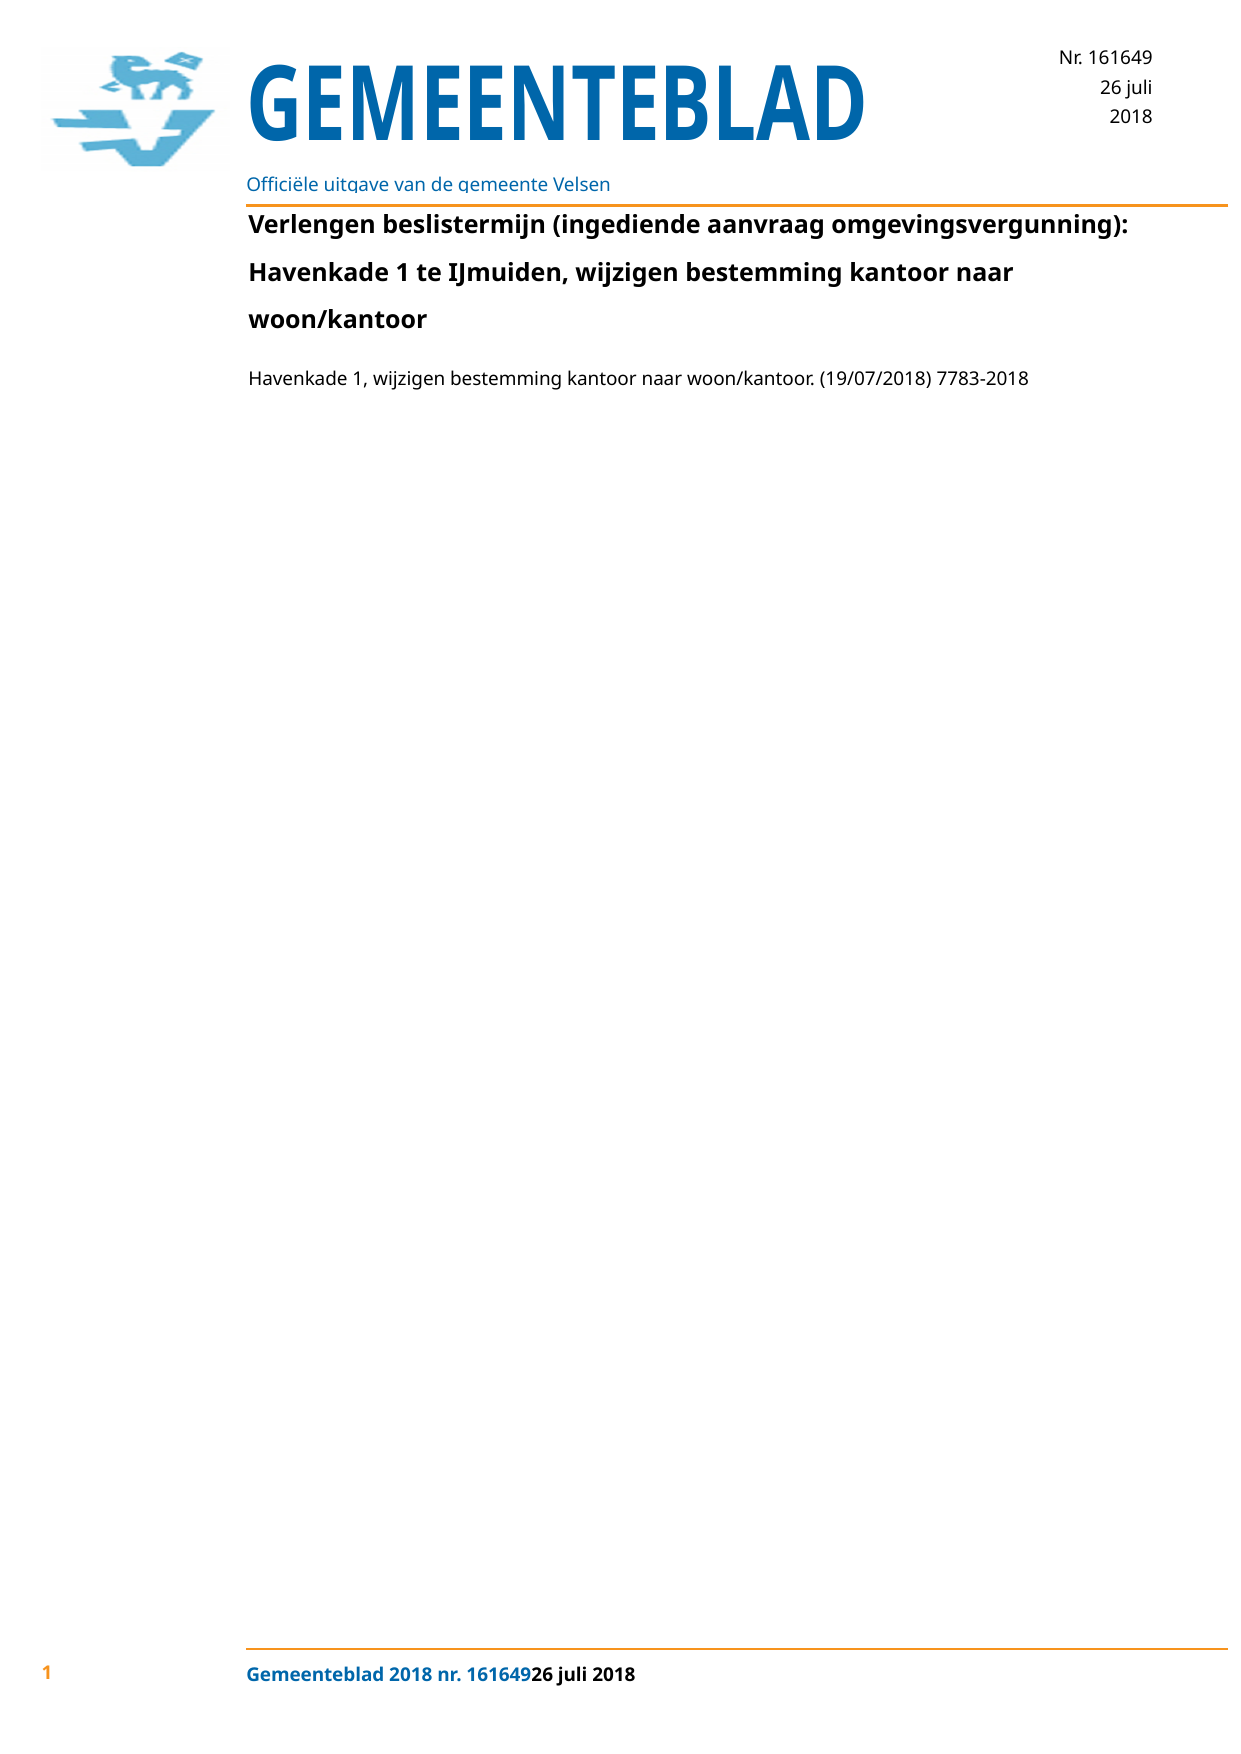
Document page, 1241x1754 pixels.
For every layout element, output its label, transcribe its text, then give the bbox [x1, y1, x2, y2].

picture [41, 47, 231, 172]
text Verlengen beslistermijn (ingediende aanvraag omgevingsvergunning): Havenkade 1 te IJmuiden, wijzigen bestemming kantoor naar woon/kantoor [248, 207, 1152, 336]
text Havenkade 1, wijzigen bestemming kantoor naar woon/kantoor. (19/07/2018) 7783-2018 [248, 366, 1152, 391]
